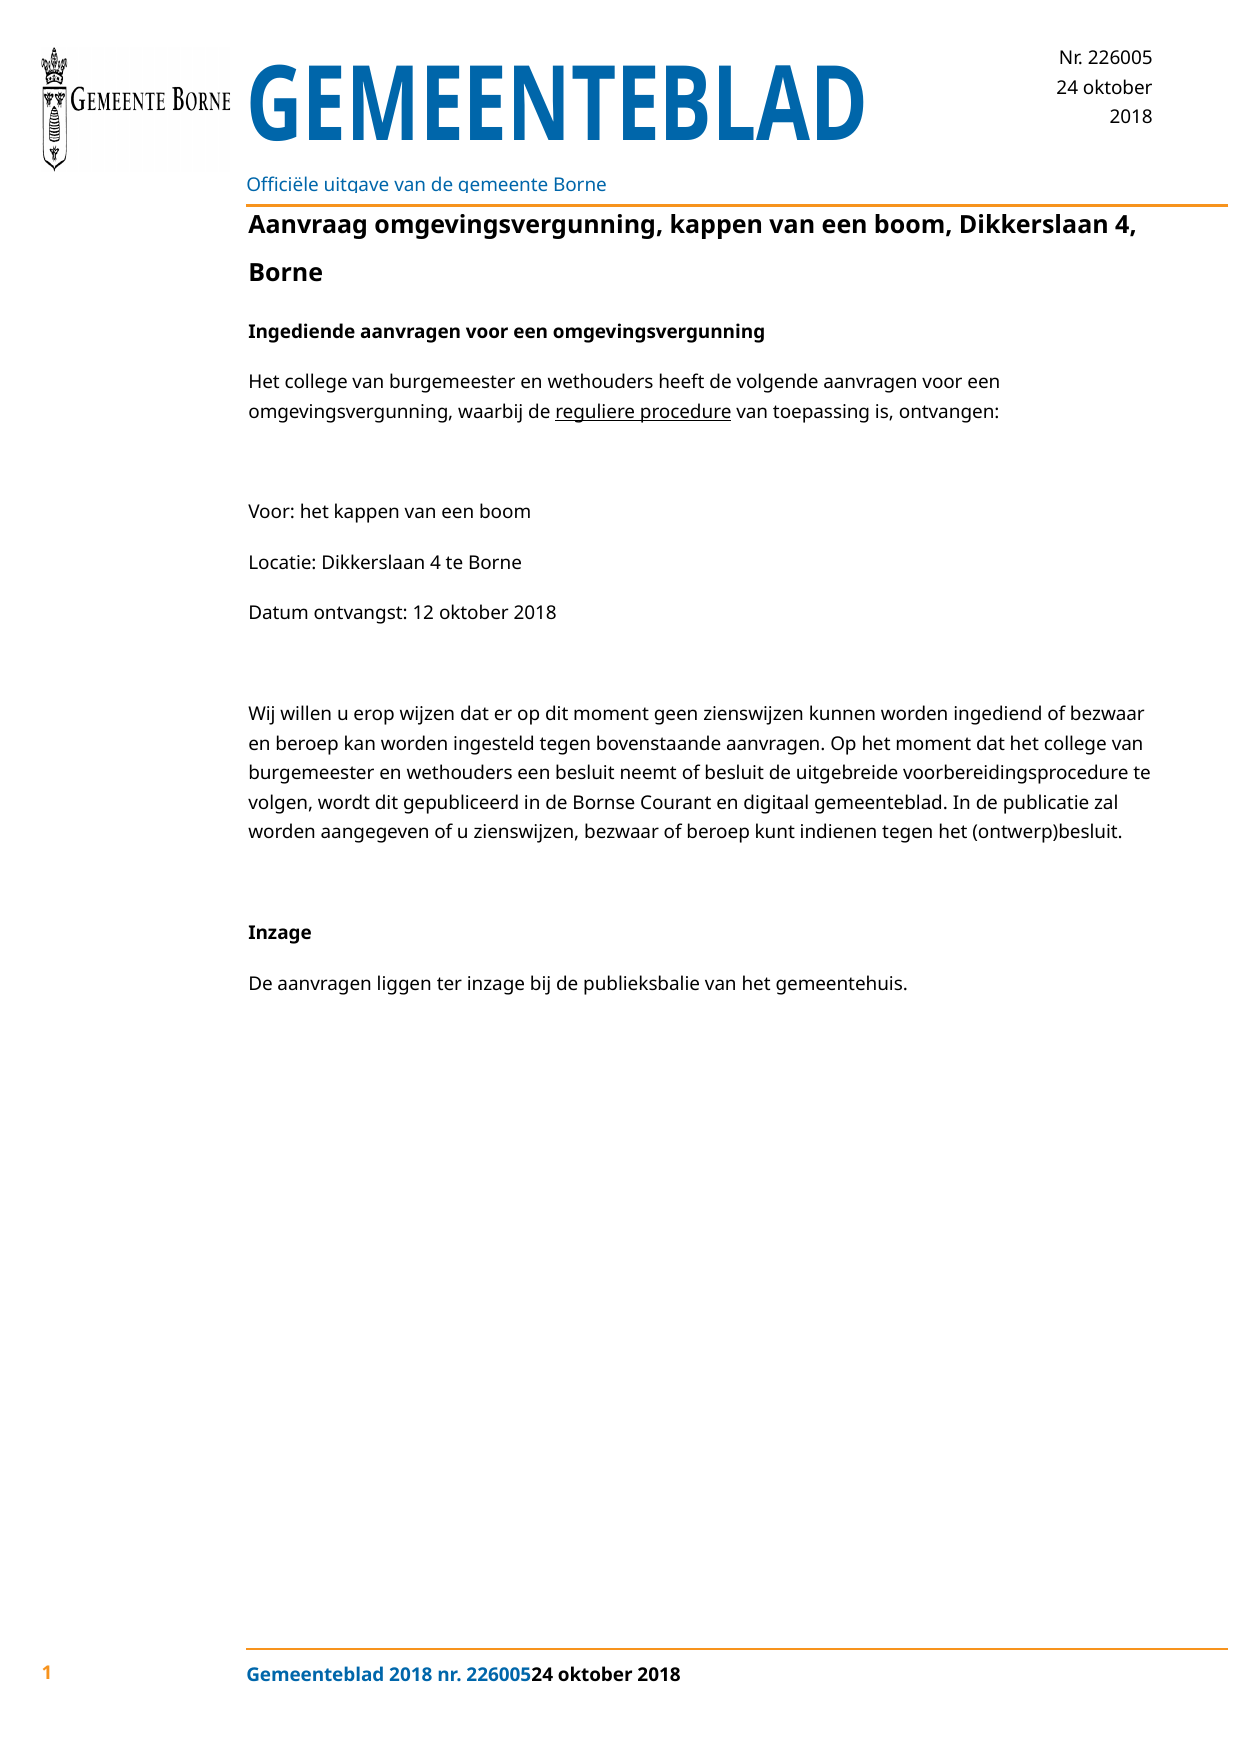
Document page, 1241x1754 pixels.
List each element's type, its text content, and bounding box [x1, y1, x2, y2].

text Ingediende aanvragen voor een omgevingsvergunning [248, 318, 1152, 344]
text Aanvraag omgevingsvergunning, kappen van een boom, Dikkerslaan 4, Borne [248, 207, 1152, 288]
text Locatie: Dikkerslaan 4 te Borne [248, 549, 1152, 575]
text Wij willen u erop wijzen dat er op dit moment geen zienswijzen kunnen worden ingediend of bezwaar en beroep kan worden ingesteld tegen bovenstaande aanvragen. Op het moment dat het college van burgemeester en wethouders een besluit neemt of besluit de uitgebreide voorbereidingsprocedure te volgen, wordt dit gepubliceerd in de Bornse Courant en digitaal gemeenteblad. In de publicatie zal worden aangegeven of u zienswijzen, bezwaar of beroep kunt indienen tegen het (ontwerp)besluit. [248, 700, 1152, 844]
text Datum ontvangst: 12 oktober 2018 [248, 599, 1152, 625]
text Voor: het kappen van een boom [248, 499, 1152, 524]
text Inzage [248, 919, 1152, 945]
text De aanvragen liggen ter inzage bij de publieksbalie van het gemeentehuis. [248, 970, 1152, 996]
text Het college van burgemeester en wethouders heeft de volgende aanvragen voor een omgevingsvergunning, waarbij de reguliere procedure van toepassing is, ontvangen: [248, 368, 1152, 424]
picture [41, 47, 231, 172]
